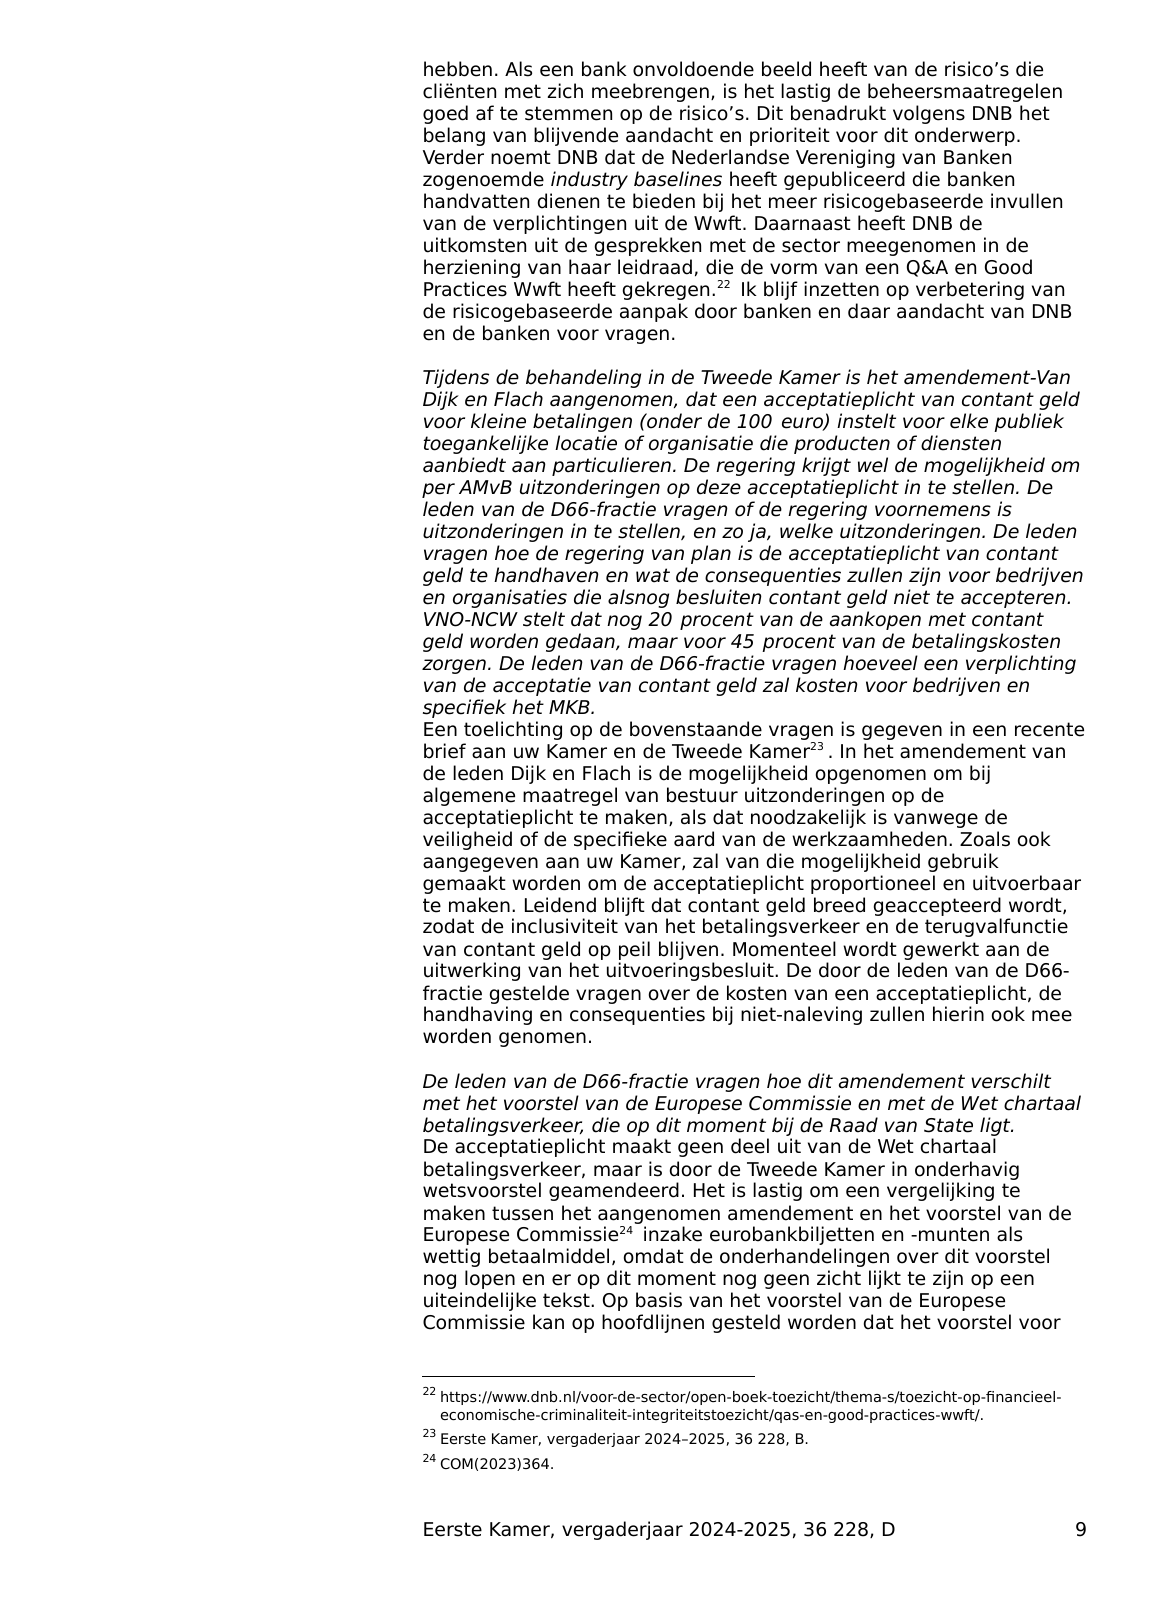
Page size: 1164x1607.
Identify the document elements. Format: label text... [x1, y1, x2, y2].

text Een toelichting op de bovenstaande vragen is gegeven in een recente brief aan uw Kamer en de Tweede Kamer. In het amendement van de leden Dijk en Flach is de mogelijkheid opgenomen om bij algemene maatregel van bestuur uitzonderingen op de acceptatieplicht te maken, als dat noodzakelijk is vanwege de veiligheid of de specifieke aard van de werkzaamheden. Zoals ook aangegeven aan uw Kamer, zal van die mogelijkheid gebruik gemaakt worden om de acceptatieplicht proportioneel en uitvoerbaar te maken. Leidend blijft dat contant geld breed geaccepteerd wordt, zodat de inclusiviteit van het betalingsverkeer en de terugvalfunctie van contant geld op peil blijven. Momenteel wordt gewerkt aan de uitwerking van het uitvoeringsbesluit. De door de leden van de D66-fractie gestelde vragen over de kosten van een acceptatieplicht, de handhaving en consequenties bij niet-naleving zullen hierin ook mee worden genomen. [422, 719, 1087, 1048]
text COM(2023)364. [422, 1452, 1087, 1474]
text https://www.dnb.nl/voor-de-sector/open-boek-toezicht/thema-s/toezicht-op-financieel-economische-criminaliteit-integriteitstoezicht/qas-en-good-practices-wwft/. [422, 1385, 1087, 1424]
text hebben. Als een bank onvoldoende beeld heeft van de risico’s die cliënten met zich meebrengen, is het lastig de beheersmaatregelen goed af te stemmen op de risico’s. Dit benadrukt volgens DNB het belang van blijvende aandacht en prioriteit voor dit onderwerp. Verder noemt DNB dat de Nederlandse Vereniging van Banken zogenoemde industry baselines heeft gepubliceerd die banken handvatten dienen te bieden bij het meer risicogebaseerde invullen van de verplichtingen uit de Wwft. Daarnaast heeft DNB de uitkomsten uit de gesprekken met de sector meegenomen in de herziening van haar leidraad, die de vorm van een Q&A en Good Practices Wwft heeft gekregen. Ik blijf inzetten op verbetering van de risicogebaseerde aanpak door banken en daar aandacht van DNB en de banken voor vragen. [422, 59, 1087, 345]
text De acceptatieplicht maakt geen deel uit van de Wet chartaal betalingsverkeer, maar is door de Tweede Kamer in onderhavig wetsvoorstel geamendeerd. Het is lastig om een vergelijking te maken tussen het aangenomen amendement en het voorstel van de Europese Commissie inzake eurobankbiljetten en -munten als wettig betaalmiddel, omdat de onderhandelingen over dit voorstel nog lopen en er op dit moment nog geen zicht lijkt te zijn op een uiteindelijke tekst. Op basis van het voorstel van de Europese Commissie kan op hoofdlijnen gesteld worden dat het voorstel voor [422, 1136, 1087, 1334]
text Eerste Kamer, vergaderjaar 2024–2025, 36 228, B. [422, 1427, 1087, 1449]
text De leden van de D66-fractie vragen hoe dit amendement verschilt met het voorstel van de Europese Commissie en met de Wet chartaal betalingsverkeer, die op dit moment bij de Raad van State ligt. [422, 1071, 1087, 1136]
text Tijdens de behandeling in de Tweede Kamer is het amendement-Van Dijk en Flach aangenomen, dat een acceptatieplicht van contant geld voor kleine betalingen (onder de 100 euro) instelt voor elke publiek toegankelijke locatie of organisatie die producten of diensten aanbiedt aan particulieren. De regering krijgt wel de mogelijkheid om per AMvB uitzonderingen op deze acceptatieplicht in te stellen. De leden van de D66-fractie vragen of de regering voornemens is uitzonderingen in te stellen, en zo ja, welke uitzonderingen. De leden vragen hoe de regering van plan is de acceptatieplicht van contant geld te handhaven en wat de consequenties zullen zijn voor bedrijven en organisaties die alsnog besluiten contant geld niet te accepteren. VNO-NCW stelt dat nog 20 procent van de aankopen met contant geld worden gedaan, maar voor 45 procent van de betalingskosten zorgen. De leden van de D66-fractie vragen hoeveel een verplichting van de acceptatie van contant geld zal kosten voor bedrijven en specifiek het MKB. [422, 367, 1087, 719]
